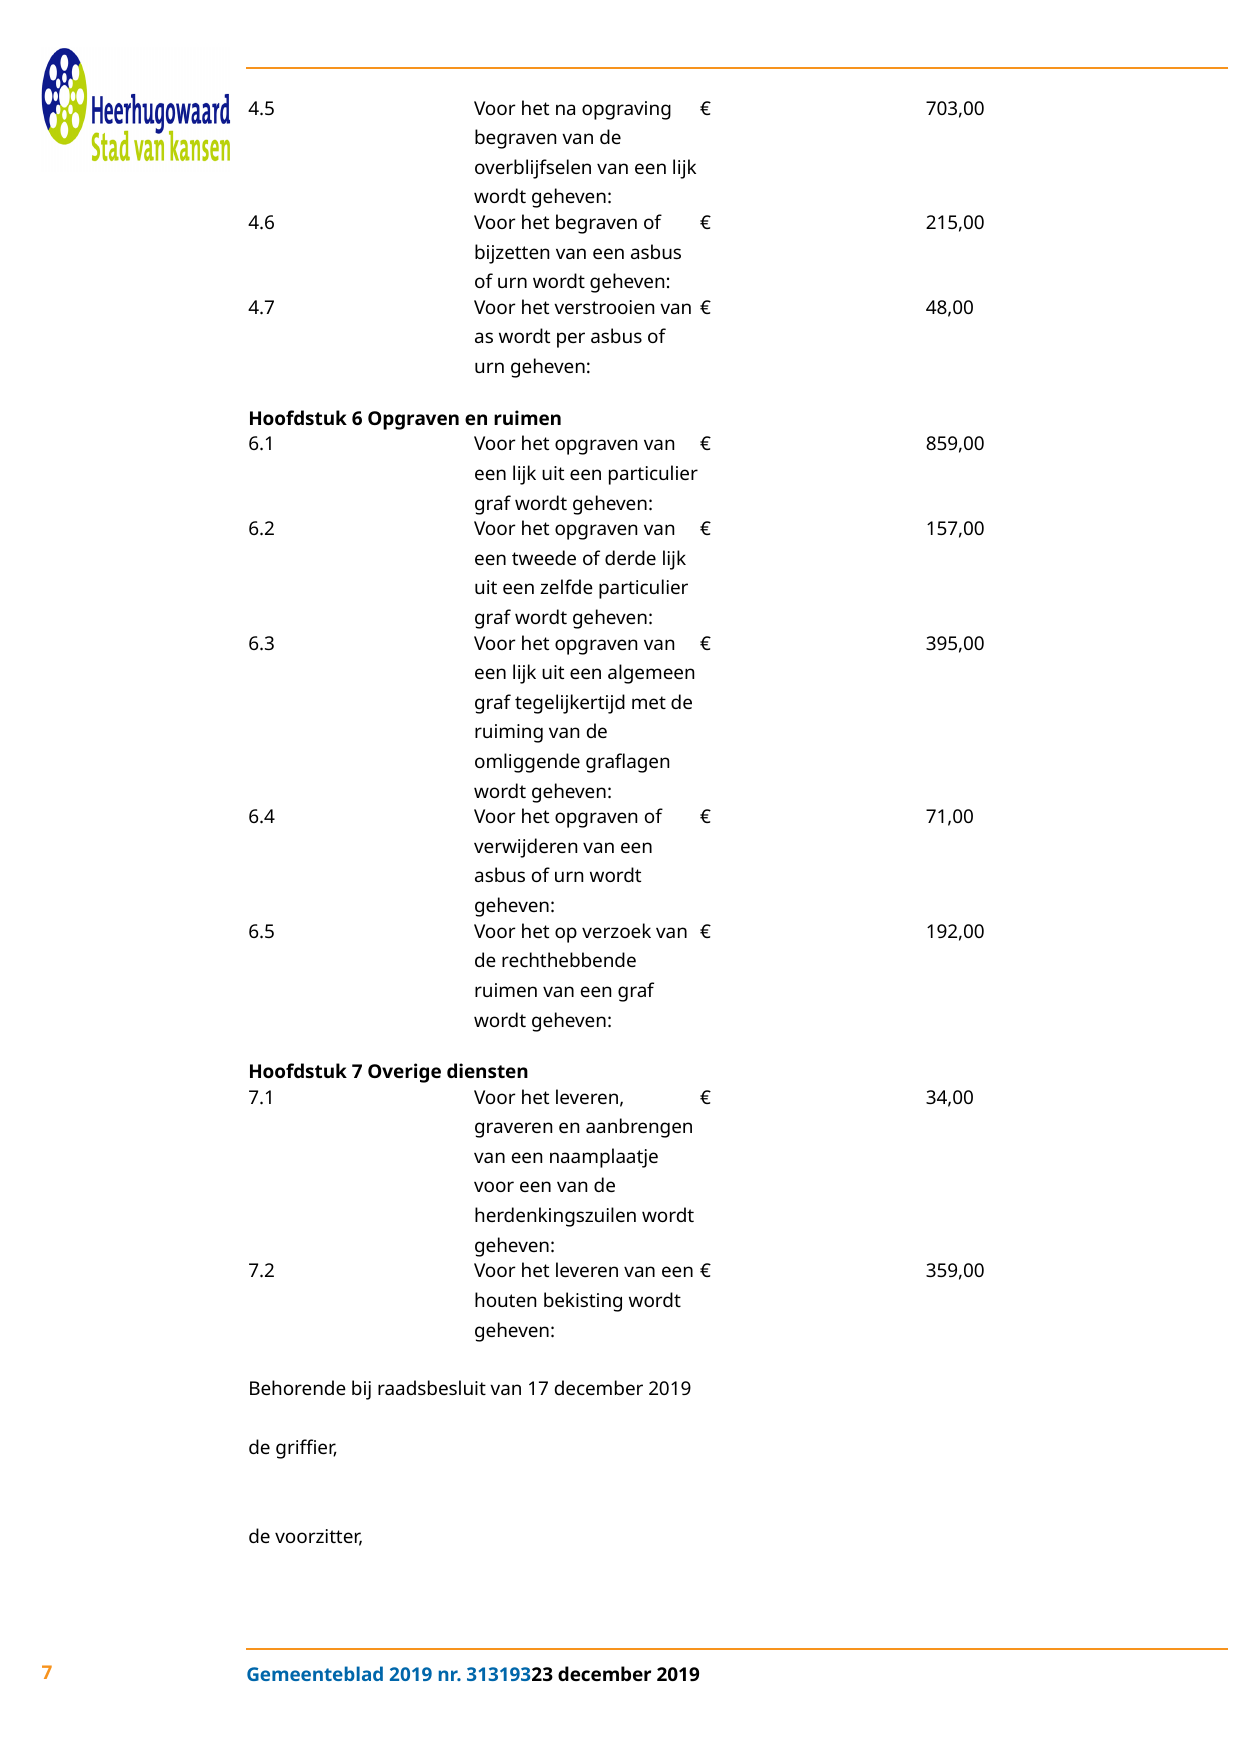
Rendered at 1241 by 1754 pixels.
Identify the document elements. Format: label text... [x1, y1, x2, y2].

table_cell 6.4 [248, 804, 474, 918]
table_cell 4.6 [248, 209, 474, 294]
table_cell Voor het op verzoek van de rechthebbende ruimen van een graf wordt geheven: [474, 918, 700, 1032]
table_cell [474, 379, 700, 405]
table_cell [474, 1033, 700, 1058]
table_cell 703,00 [926, 95, 1152, 209]
text de griffier, [248, 1434, 1152, 1460]
table_cell 395,00 [926, 630, 1152, 803]
table_cell 359,00 [926, 1258, 1152, 1342]
table_cell 34,00 [926, 1084, 1152, 1258]
table_cell 157,00 [926, 515, 1152, 630]
table_cell 48,00 [926, 294, 1152, 379]
table_cell Voor het opgraven van een lijk uit een particulier graf wordt geheven: [474, 431, 700, 515]
table_cell 192,00 [926, 918, 1152, 1032]
table_cell € [700, 1258, 926, 1342]
table_cell [248, 379, 474, 405]
table_cell [700, 379, 926, 405]
table_cell [926, 379, 1152, 405]
table_cell € [700, 431, 926, 515]
table_cell Voor het opgraven van een tweede of derde lijk uit een zelfde particulier graf wordt geheven: [474, 515, 700, 630]
table_cell € [700, 1084, 926, 1258]
table_cell € [700, 630, 926, 803]
table_cell € [700, 95, 926, 209]
table_cell € [700, 804, 926, 918]
table_cell Voor het begraven of bijzetten van een asbus of urn wordt geheven: [474, 209, 700, 294]
text de voorzitter, [248, 1523, 1152, 1549]
table_cell Voor het na opgraving begraven van de overblijfselen van een lijk wordt geheven: [474, 95, 700, 209]
table_cell 71,00 [926, 804, 1152, 918]
table_cell 6.1 [248, 431, 474, 515]
table_cell Voor het opgraven van een lijk uit een algemeen graf tegelijkertijd met de ruiming van de omliggende graflagen wordt geheven: [474, 630, 700, 803]
table_cell 6.2 [248, 515, 474, 630]
picture [41, 47, 231, 172]
table_cell € [700, 294, 926, 379]
table_cell € [700, 209, 926, 294]
table_cell € [700, 918, 926, 1032]
table_cell [248, 1033, 474, 1058]
table_cell [926, 1033, 1152, 1058]
table_cell 6.5 [248, 918, 474, 1032]
table_cell 4.5 [248, 95, 474, 209]
table_cell [700, 1033, 926, 1058]
table_cell € [700, 515, 926, 630]
table_cell 7.2 [248, 1258, 474, 1342]
table_cell 7.1 [248, 1084, 474, 1258]
table_cell Voor het verstrooien van as wordt per asbus of urn geheven: [474, 294, 700, 379]
text Behorende bij raadsbesluit van 17 december 2019 [248, 1375, 1152, 1401]
table_cell Hoofdstuk 6 Opgraven en ruimen [248, 405, 1152, 431]
table_cell 4.7 [248, 294, 474, 379]
table_cell Voor het leveren, graveren en aanbrengen van een naamplaatje voor een van de herdenkingszuilen wordt geheven: [474, 1084, 700, 1258]
table_cell 859,00 [926, 431, 1152, 515]
table_cell Hoofdstuk 7 Overige diensten [248, 1058, 1152, 1084]
table_cell Voor het leveren van een houten bekisting wordt geheven: [474, 1258, 700, 1342]
table_cell 215,00 [926, 209, 1152, 294]
table_cell 6.3 [248, 630, 474, 803]
table_cell Voor het opgraven of verwijderen van een asbus of urn wordt geheven: [474, 804, 700, 918]
